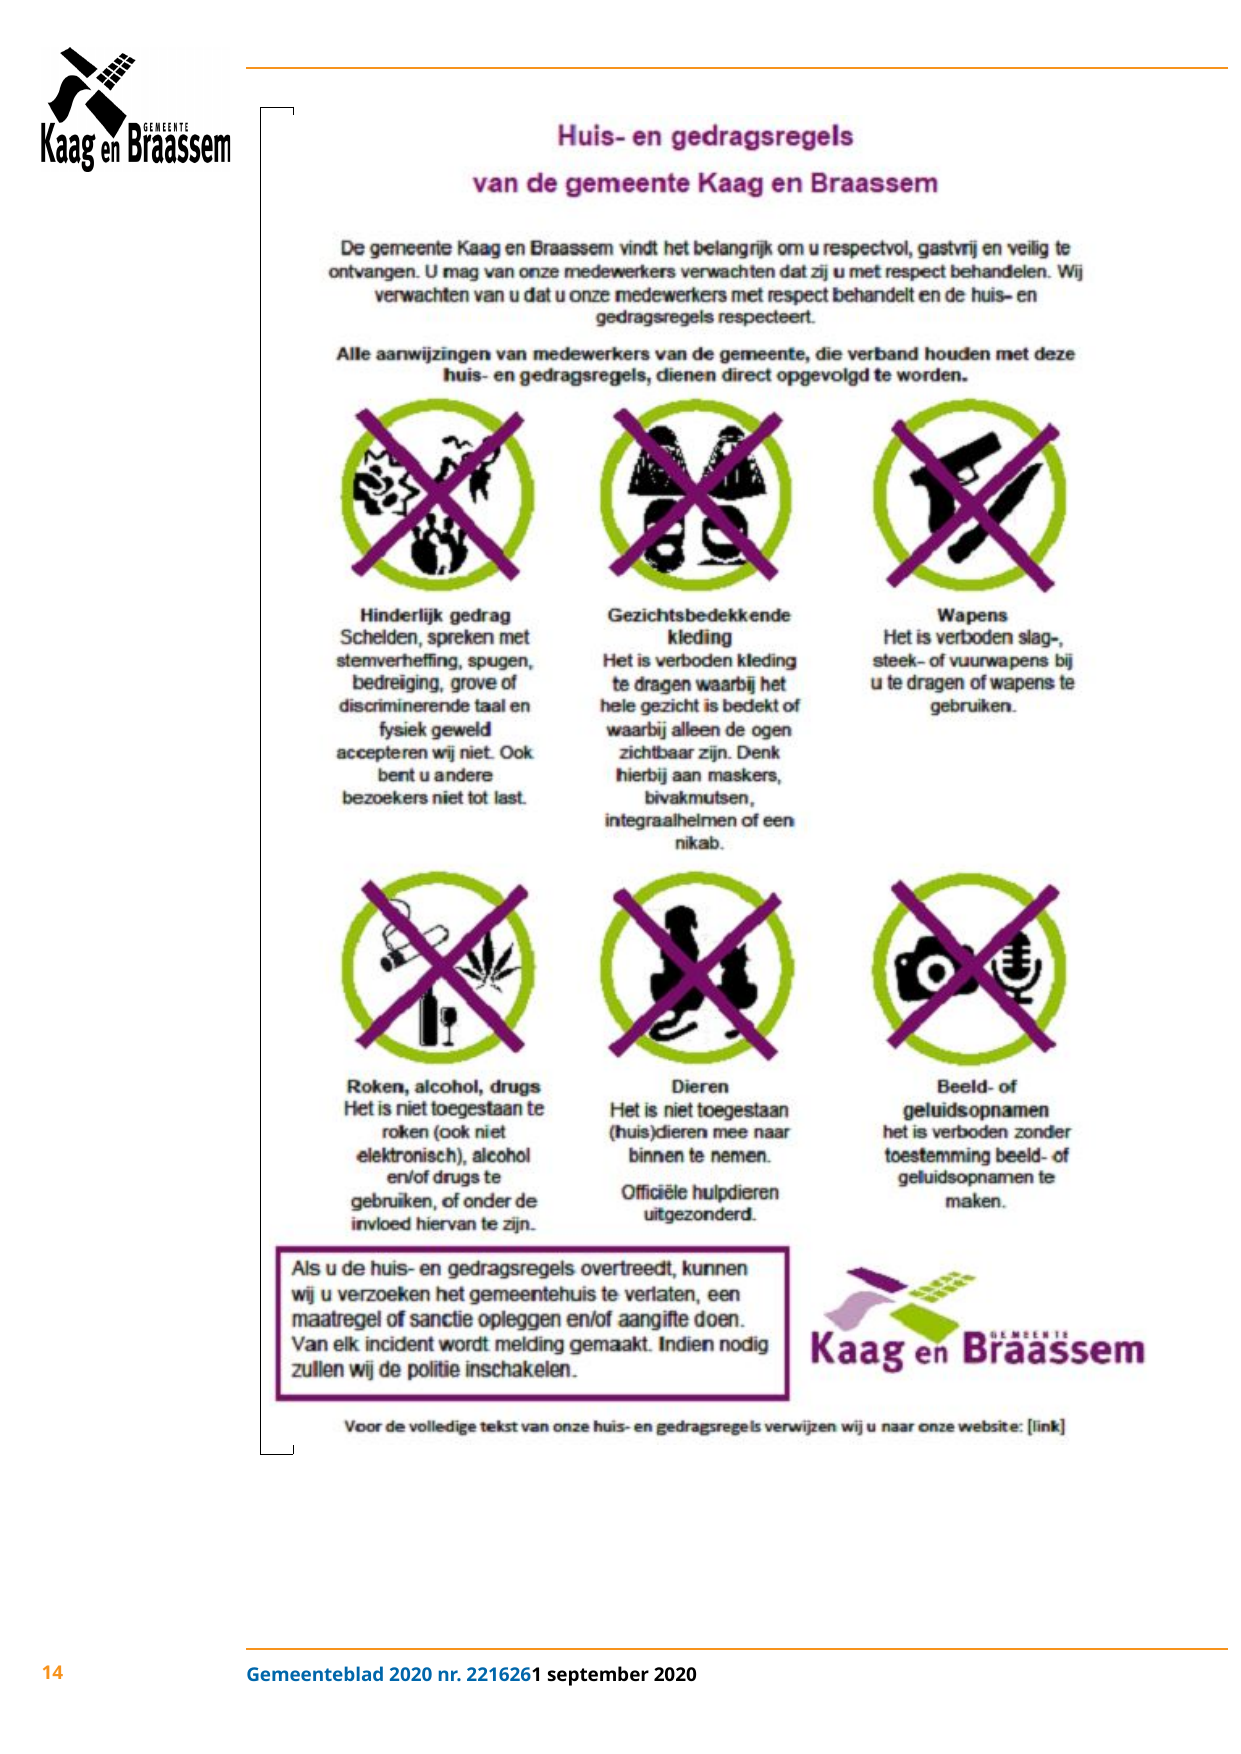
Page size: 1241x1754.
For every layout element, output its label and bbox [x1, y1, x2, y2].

picture [41, 47, 231, 172]
picture [268, 115, 1155, 1445]
